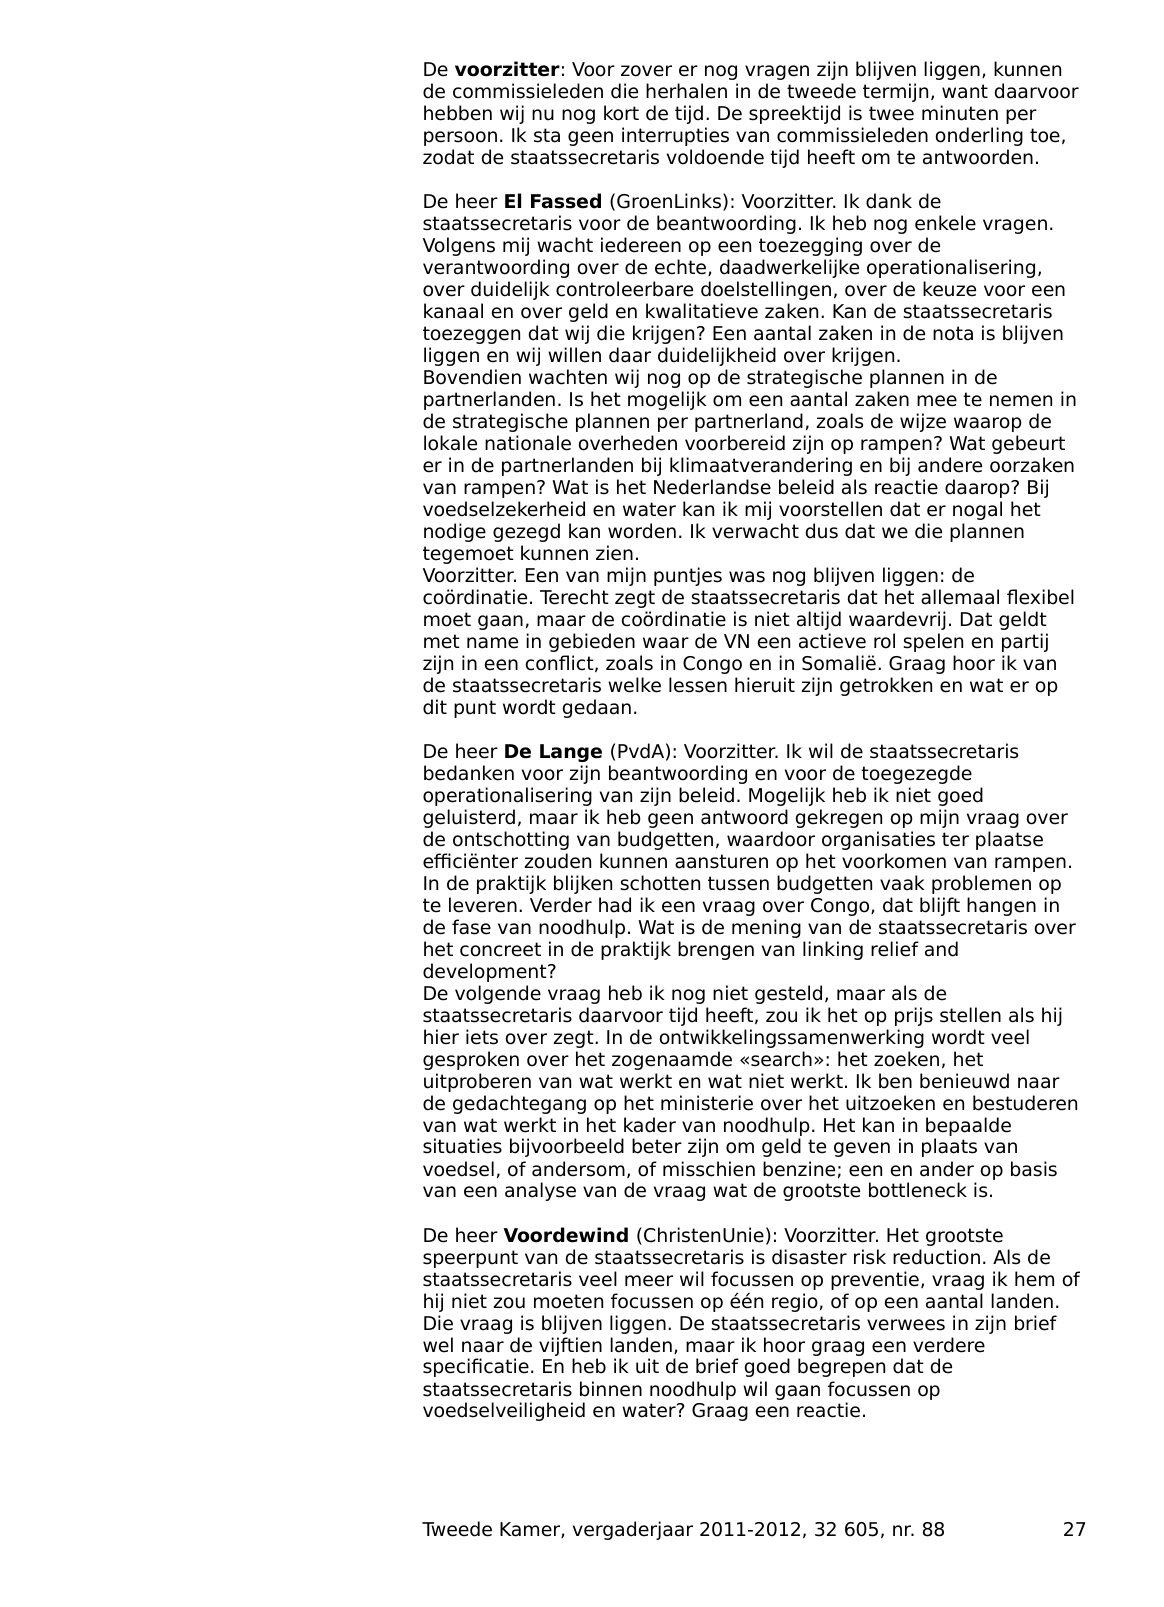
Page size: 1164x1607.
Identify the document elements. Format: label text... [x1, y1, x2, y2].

text Bovendien wachten wij nog op de strategische plannen in de partnerlanden. Is het mogelijk om een aantal zaken mee te nemen in de strategische plannen per partnerland, zoals de wijze waarop de lokale nationale overheden voorbereid zijn op rampen? Wat gebeurt er in de partnerlanden bij klimaatverandering en bij andere oorzaken van rampen? Wat is het Nederlandse beleid als reactie daarop? Bij voedselzekerheid en water kan ik mij voorstellen dat er nogal het nodige gezegd kan worden. Ik verwacht dus dat we die plannen tegemoet kunnen zien. [422, 367, 1087, 565]
text Voorzitter. Een van mijn puntjes was nog blijven liggen: de coördinatie. Terecht zegt de staatssecretaris dat het allemaal flexibel moet gaan, maar de coördinatie is niet altijd waardevrij. Dat geldt met name in gebieden waar de VN een actieve rol spelen en partij zijn in een conflict, zoals in Congo en in Somalië. Graag hoor ik van de staatssecretaris welke lessen hieruit zijn getrokken en wat er op dit punt wordt gedaan. [422, 565, 1087, 719]
text De heer El Fassed (GroenLinks): Voorzitter. Ik dank de staatssecretaris voor de beantwoording. Ik heb nog enkele vragen. Volgens mij wacht iedereen op een toezegging over de verantwoording over de echte, daadwerkelijke operationalisering, over duidelijk controleerbare doelstellingen, over de keuze voor een kanaal en over geld en kwalitatieve zaken. Kan de staatssecretaris toezeggen dat wij die krijgen? Een aantal zaken in de nota is blijven liggen en wij willen daar duidelijkheid over krijgen. [422, 191, 1087, 367]
text De voorzitter: Voor zover er nog vragen zijn blijven liggen, kunnen de commissieleden die herhalen in de tweede termijn, want daarvoor hebben wij nu nog kort de tijd. De spreektijd is twee minuten per persoon. Ik sta geen interrupties van commissieleden onderling toe, zodat de staatssecretaris voldoende tijd heeft om te antwoorden. [422, 59, 1087, 169]
text De heer De Lange (PvdA): Voorzitter. Ik wil de staatssecretaris bedanken voor zijn beantwoording en voor de toegezegde operationalisering van zijn beleid. Mogelijk heb ik niet goed geluisterd, maar ik heb geen antwoord gekregen op mijn vraag over de ontschotting van budgetten, waardoor organisaties ter plaatse efficiënter zouden kunnen aansturen op het voorkomen van rampen. In de praktijk blijken schotten tussen budgetten vaak problemen op te leveren. Verder had ik een vraag over Congo, dat blijft hangen in de fase van noodhulp. Wat is de mening van de staatssecretaris over het concreet in de praktijk brengen van linking relief and development? [422, 741, 1087, 983]
text De volgende vraag heb ik nog niet gesteld, maar als de staatssecretaris daarvoor tijd heeft, zou ik het op prijs stellen als hij hier iets over zegt. In de ontwikkelingssamenwerking wordt veel gesproken over het zogenaamde «search»: het zoeken, het uitproberen van wat werkt en wat niet werkt. Ik ben benieuwd naar de gedachtegang op het ministerie over het uitzoeken en bestuderen van wat werkt in het kader van noodhulp. Het kan in bepaalde situaties bijvoorbeeld beter zijn om geld te geven in plaats van voedsel, of andersom, of misschien benzine; een en ander op basis van een analyse van de vraag wat de grootste bottleneck is. [422, 983, 1087, 1202]
text De heer Voordewind (ChristenUnie): Voorzitter. Het grootste speerpunt van de staatssecretaris is disaster risk reduction. Als de staatssecretaris veel meer wil focussen op preventie, vraag ik hem of hij niet zou moeten focussen op één regio, of op een aantal landen. Die vraag is blijven liggen. De staatssecretaris verwees in zijn brief wel naar de vijftien landen, maar ik hoor graag een verdere specificatie. En heb ik uit de brief goed begrepen dat de staatssecretaris binnen noodhulp wil gaan focussen op voedselveiligheid en water? Graag een reactie. [422, 1224, 1087, 1422]
